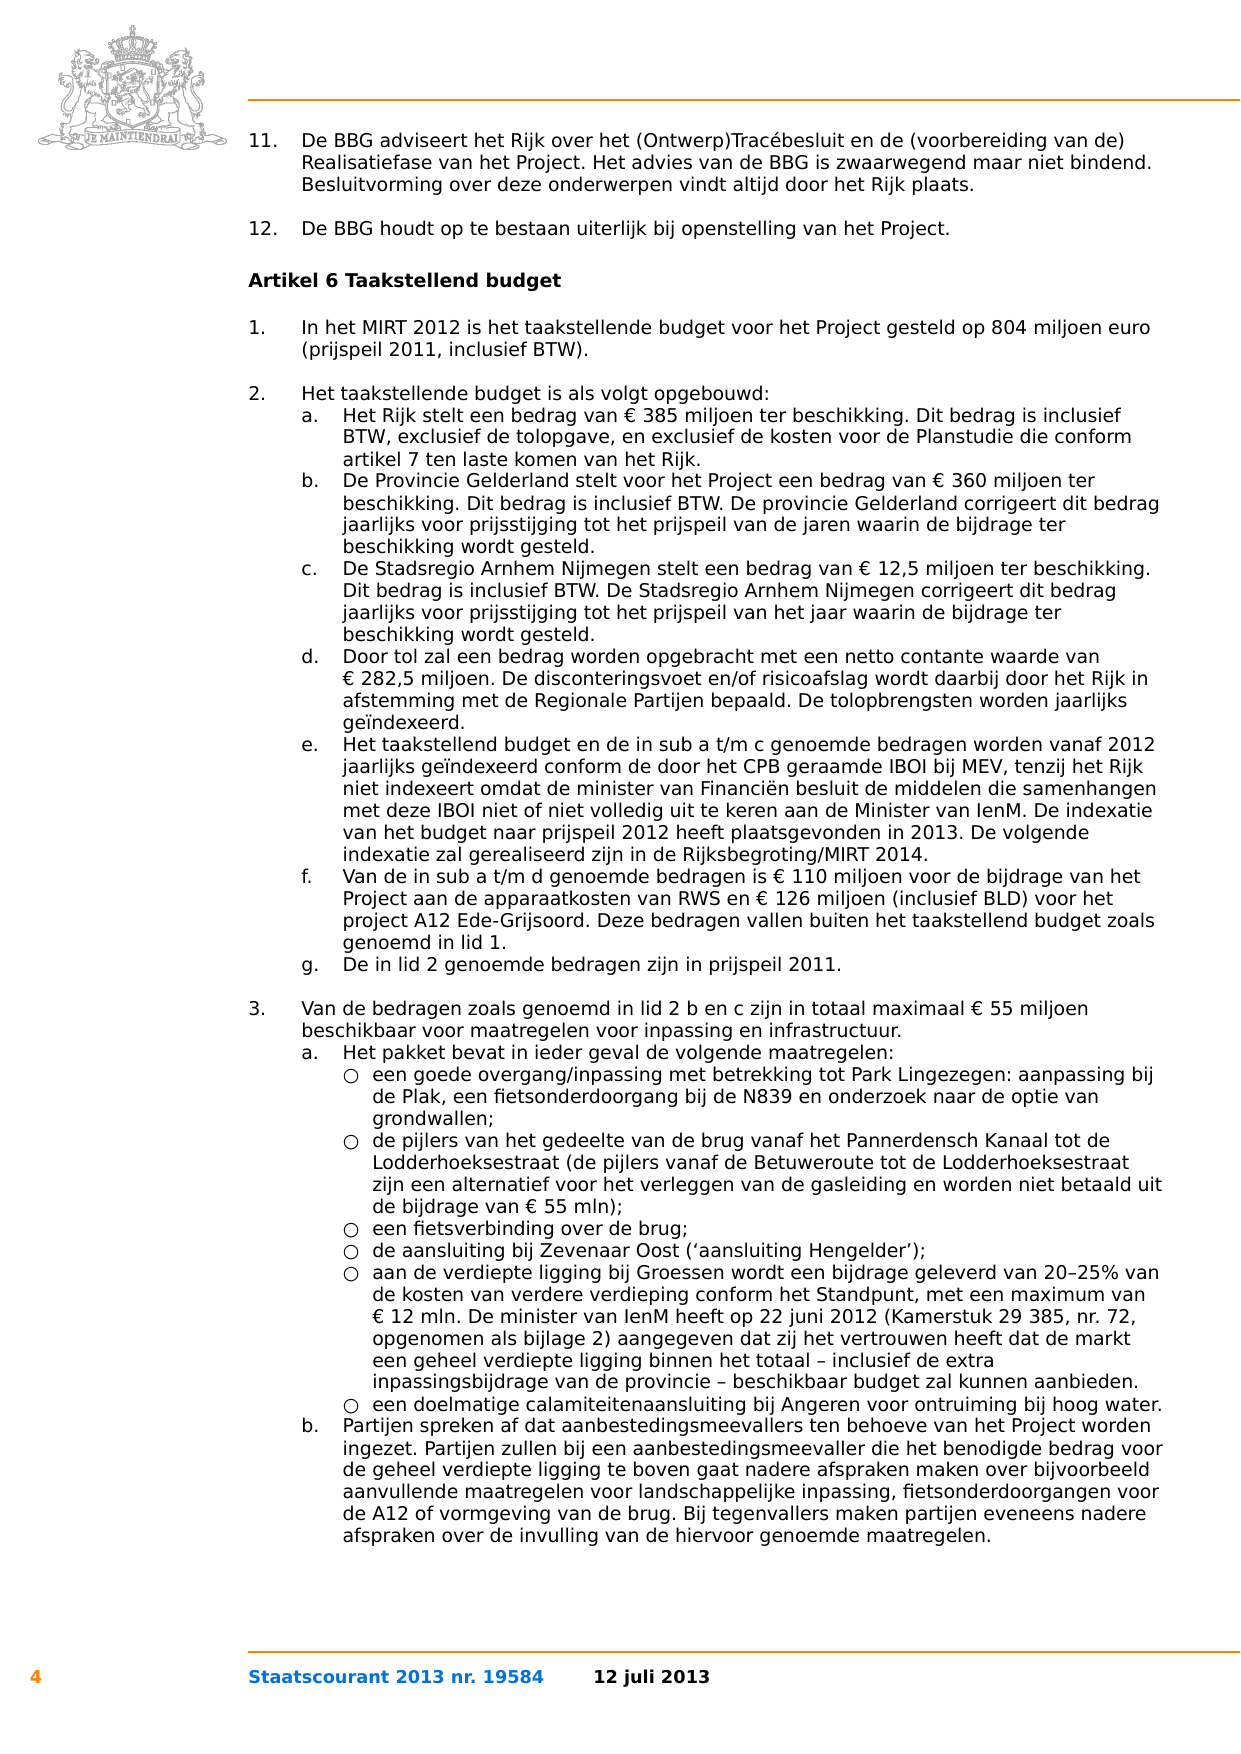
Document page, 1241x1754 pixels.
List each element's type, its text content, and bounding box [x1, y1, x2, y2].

text f. Van de in sub a t/m d genoemde bedragen is € 110 miljoen voor de bijdrage van het Project aan de apparaatkosten van RWS en € 126 miljoen (inclusief BLD) voor het project A12 Ede-Grijsoord. Deze bedragen vallen buiten het taakstellend budget zoals genoemd in lid 1. [301, 866, 1163, 954]
text g. De in lid 2 genoemde bedragen zijn in prijspeil 2011. [301, 954, 1163, 976]
text 12. De BBG houdt op te bestaan uiterlijk bij openstelling van het Project. [248, 218, 1163, 240]
text 2. Het taakstellende budget is als volgt opgebouwd: [248, 382, 1163, 404]
text b. Partijen spreken af dat aanbestedingsmeevallers ten behoeve van het Project worden ingezet. Partijen zullen bij een aanbestedingsmeevaller die het benodigde bedrag voor de geheel verdiepte ligging te boven gaat nadere afspraken maken over bijvoorbeeld aanvullende maatregelen voor landschappelijke inpassing, fietsonderdoorgangen voor de A12 of vormgeving van de brug. Bij tegenvallers maken partijen eveneens nadere afspraken over de invulling van de hiervoor genoemde maatregelen. [301, 1415, 1163, 1547]
text a. Het pakket bevat in ieder geval de volgende maatregelen: [301, 1042, 1163, 1064]
text ○ een doelmatige calamiteitenaansluiting bij Angeren voor ontruiming bij hoog water. [343, 1393, 1163, 1415]
text d. Door tol zal een bedrag worden opgebracht met een netto contante waarde van € 282,5 miljoen. De disconteringsvoet en/of risicoafslag wordt daarbij door het Rijk in afstemming met de Regionale Partijen bepaald. De tolopbrengsten worden jaarlijks geïndexeerd. [301, 646, 1163, 734]
picture [38, 25, 227, 150]
subtitle Artikel 6 Taakstellend budget [248, 270, 1163, 292]
text b. De Provincie Gelderland stelt voor het Project een bedrag van € 360 miljoen ter beschikking. Dit bedrag is inclusief BTW. De provincie Gelderland corrigeert dit bedrag jaarlijks voor prijsstijging tot het prijspeil van de jaren waarin de bijdrage ter beschikking wordt gesteld. [301, 470, 1163, 558]
text e. Het taakstellend budget en de in sub a t/m c genoemde bedragen worden vanaf 2012 jaarlijks geïndexeerd conform de door het CPB geraamde IBOI bij MEV, tenzij het Rijk niet indexeert omdat de minister van Financiën besluit de middelen die samenhangen met deze IBOI niet of niet volledig uit te keren aan de Minister van IenM. De indexatie van het budget naar prijspeil 2012 heeft plaatsgevonden in 2013. De volgende indexatie zal gerealiseerd zijn in de Rijksbegroting/MIRT 2014. [301, 734, 1163, 866]
text a. Het Rijk stelt een bedrag van € 385 miljoen ter beschikking. Dit bedrag is inclusief BTW, exclusief de tolopgave, en exclusief de kosten voor de Planstudie die conform artikel 7 ten laste komen van het Rijk. [301, 404, 1163, 470]
text ○ aan de verdiepte ligging bij Groessen wordt een bijdrage geleverd van 20–25% van de kosten van verdere verdieping conform het Standpunt, met een maximum van € 12 mln. De minister van IenM heeft op 22 juni 2012 (Kamerstuk 29 385, nr. 72, opgenomen als bijlage 2) aangegeven dat zij het vertrouwen heeft dat de markt een geheel verdiepte ligging binnen het totaal – inclusief de extra inpassingsbijdrage van de provincie – beschikbaar budget zal kunnen aanbieden. [343, 1262, 1163, 1393]
text ○ een fietsverbinding over de brug; [343, 1218, 1163, 1239]
text 3. Van de bedragen zoals genoemd in lid 2 b en c zijn in totaal maximaal € 55 miljoen beschikbaar voor maatregelen voor inpassing en infrastructuur. [248, 998, 1163, 1042]
text c. De Stadsregio Arnhem Nijmegen stelt een bedrag van € 12,5 miljoen ter beschikking. Dit bedrag is inclusief BTW. De Stadsregio Arnhem Nijmegen corrigeert dit bedrag jaarlijks voor prijsstijging tot het prijspeil van het jaar waarin de bijdrage ter beschikking wordt gesteld. [301, 558, 1163, 646]
text ○ een goede overgang/inpassing met betrekking tot Park Lingezegen: aanpassing bij de Plak, een fietsonderdoorgang bij de N839 en onderzoek naar de optie van grondwallen; [343, 1064, 1163, 1130]
text ○ de aansluiting bij Zevenaar Oost (‘aansluiting Hengelder’); [343, 1239, 1163, 1262]
text 11. De BBG adviseert het Rijk over het (Ontwerp)Tracébesluit en de (voorbereiding van de) Realisatiefase van het Project. Het advies van de BBG is zwaarwegend maar niet bindend. Besluitvorming over deze onderwerpen vindt altijd door het Rijk plaats. [248, 130, 1163, 196]
text ○ de pijlers van het gedeelte van de brug vanaf het Pannerdensch Kanaal tot de Lodderhoeksestraat (de pijlers vanaf de Betuweroute tot de Lodderhoeksestraat zijn een alternatief voor het verleggen van de gasleiding en worden niet betaald uit de bijdrage van € 55 mln); [343, 1130, 1163, 1218]
text 1. In het MIRT 2012 is het taakstellende budget voor het Project gesteld op 804 miljoen euro (prijspeil 2011, inclusief BTW). [248, 317, 1163, 361]
